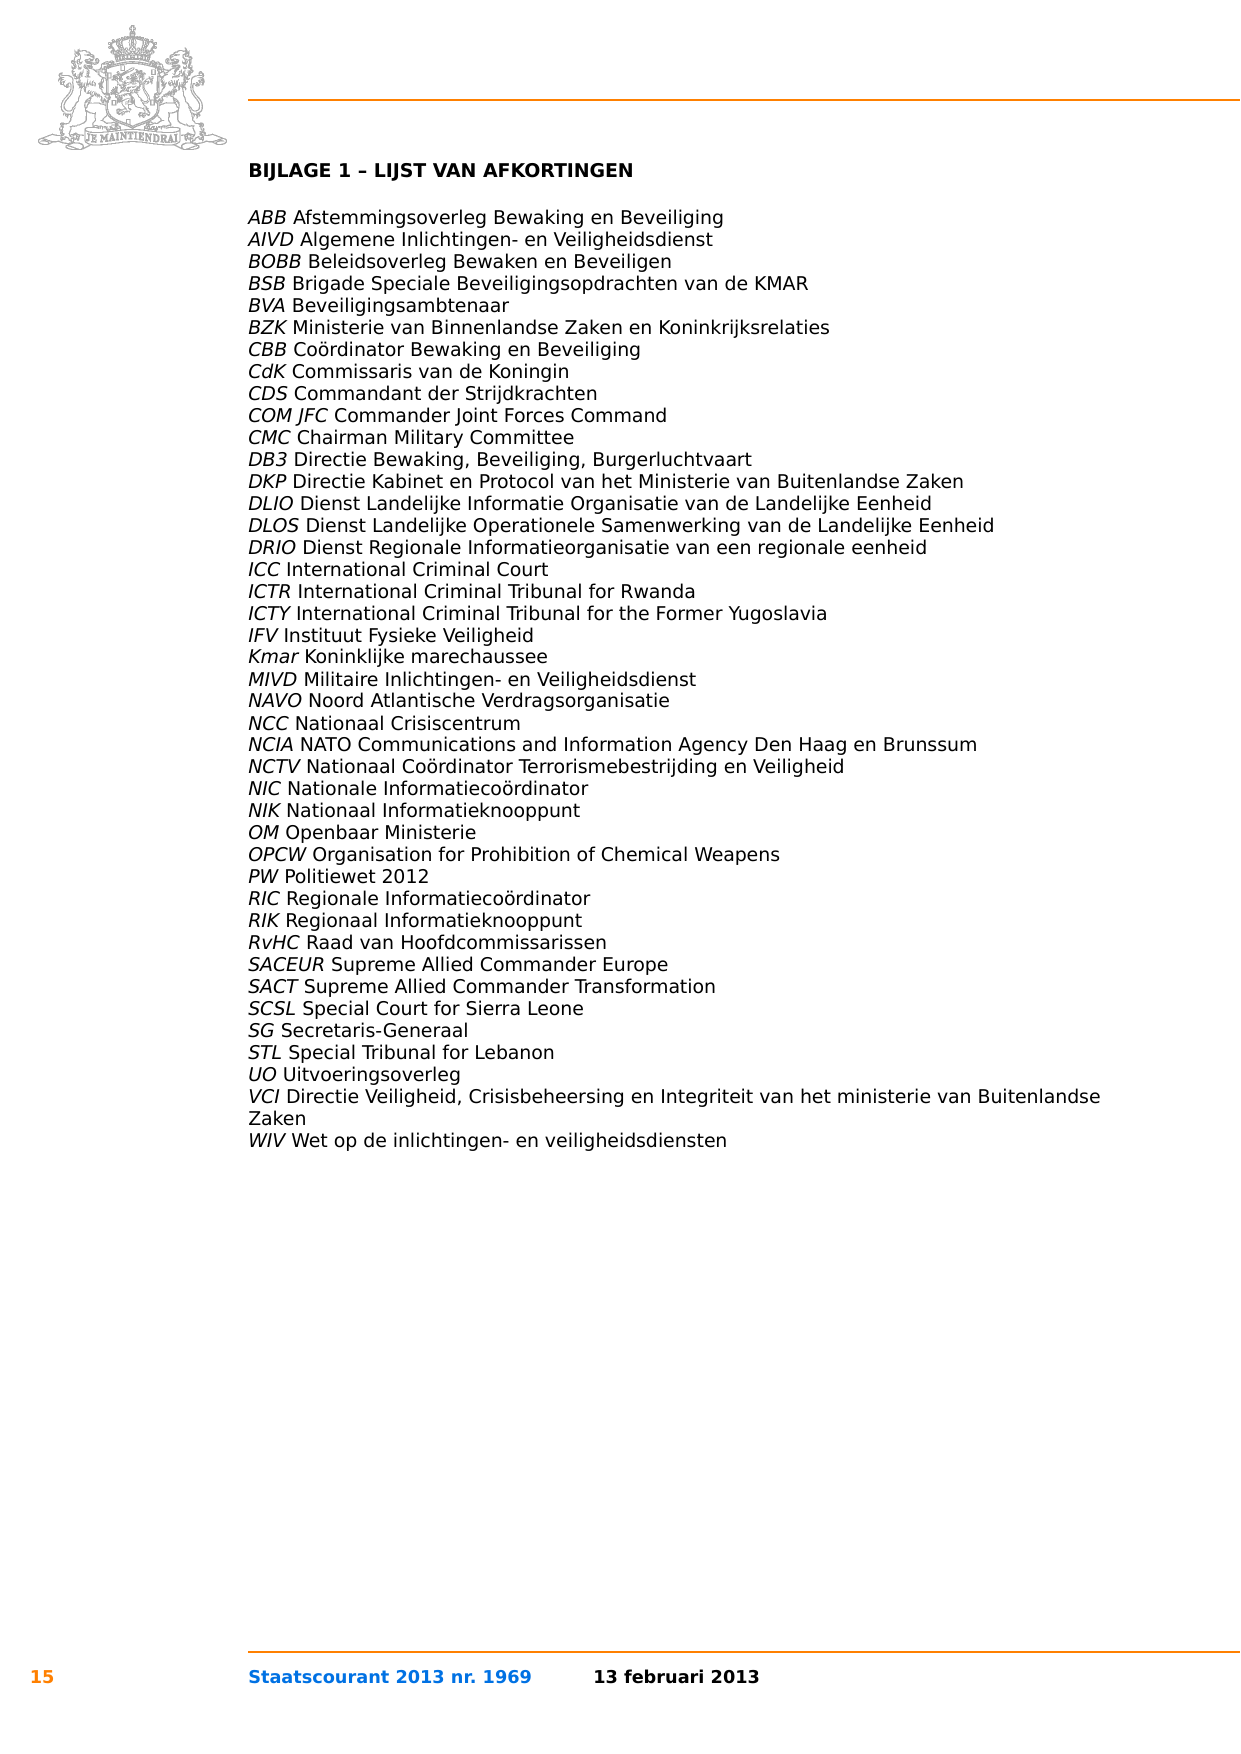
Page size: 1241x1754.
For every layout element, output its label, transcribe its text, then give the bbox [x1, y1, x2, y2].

text BVA Beveiligingsambtenaar [248, 295, 1163, 317]
text OM Openbaar Ministerie [248, 822, 1163, 844]
text RvHC Raad van Hoofdcommissarissen [248, 932, 1163, 954]
text SG Secretaris-Generaal [248, 1020, 1163, 1042]
text DB3 Directie Bewaking, Beveiliging, Burgerluchtvaart [248, 449, 1163, 471]
text IFV Instituut Fysieke Veiligheid [248, 624, 1163, 646]
text ICC International Criminal Court [248, 558, 1163, 581]
text AIVD Algemene Inlichtingen- en Veiligheidsdienst [248, 229, 1163, 251]
text DKP Directie Kabinet en Protocol van het Ministerie van Buitenlandse Zaken [248, 471, 1163, 493]
text DRIO Dienst Regionale Informatieorganisatie van een regionale eenheid [248, 537, 1163, 558]
text COM JFC Commander Joint Forces Command [248, 405, 1163, 427]
text SCSL Special Court for Sierra Leone [248, 998, 1163, 1020]
text SACEUR Supreme Allied Commander Europe [248, 954, 1163, 976]
text MIVD Militaire Inlichtingen- en Veiligheidsdienst [248, 668, 1163, 690]
text NIC Nationale Informatiecoördinator [248, 778, 1163, 800]
text NCC Nationaal Crisiscentrum [248, 712, 1163, 734]
text ICTY International Criminal Tribunal for the Former Yugoslavia [248, 602, 1163, 624]
text RIC Regionale Informatiecoördinator [248, 888, 1163, 910]
picture [38, 25, 227, 150]
text UO Uitvoeringsoverleg [248, 1064, 1163, 1086]
text BZK Ministerie van Binnenlandse Zaken en Koninkrijksrelaties [248, 317, 1163, 339]
text NAVO Noord Atlantische Verdragsorganisatie [248, 690, 1163, 712]
text ABB Afstemmingsoverleg Bewaking en Beveiliging [248, 207, 1163, 229]
text VCI Directie Veiligheid, Crisisbeheersing en Integriteit van het ministerie van Buitenlandse Zaken [248, 1086, 1163, 1130]
text BOBB Beleidsoverleg Bewaken en Beveiligen [248, 251, 1163, 273]
text RIK Regionaal Informatieknooppunt [248, 910, 1163, 932]
text Kmar Koninklijke marechaussee [248, 646, 1163, 668]
text BSB Brigade Speciale Beveiligingsopdrachten van de KMAR [248, 273, 1163, 295]
text NCIA NATO Communications and Information Agency Den Haag en Brunssum [248, 734, 1163, 756]
text STL Special Tribunal for Lebanon [248, 1042, 1163, 1064]
text SACT Supreme Allied Commander Transformation [248, 976, 1163, 998]
text OPCW Organisation for Prohibition of Chemical Weapens [248, 844, 1163, 866]
text NIK Nationaal Informatieknooppunt [248, 800, 1163, 822]
text DLOS Dienst Landelijke Operationele Samenwerking van de Landelijke Eenheid [248, 514, 1163, 537]
text DLIO Dienst Landelijke Informatie Organisatie van de Landelijke Eenheid [248, 493, 1163, 514]
text CdK Commissaris van de Koningin [248, 361, 1163, 383]
text PW Politiewet 2012 [248, 866, 1163, 888]
subtitle BIJLAGE 1 – LIJST VAN AFKORTINGEN [248, 160, 1163, 182]
text WIV Wet op de inlichtingen- en veiligheidsdiensten [248, 1130, 1163, 1152]
text CMC Chairman Military Committee [248, 427, 1163, 449]
text NCTV Nationaal Coördinator Terrorismebestrijding en Veiligheid [248, 756, 1163, 778]
text ICTR International Criminal Tribunal for Rwanda [248, 581, 1163, 602]
text CDS Commandant der Strijdkrachten [248, 383, 1163, 405]
text CBB Coördinator Bewaking en Beveiliging [248, 339, 1163, 361]
